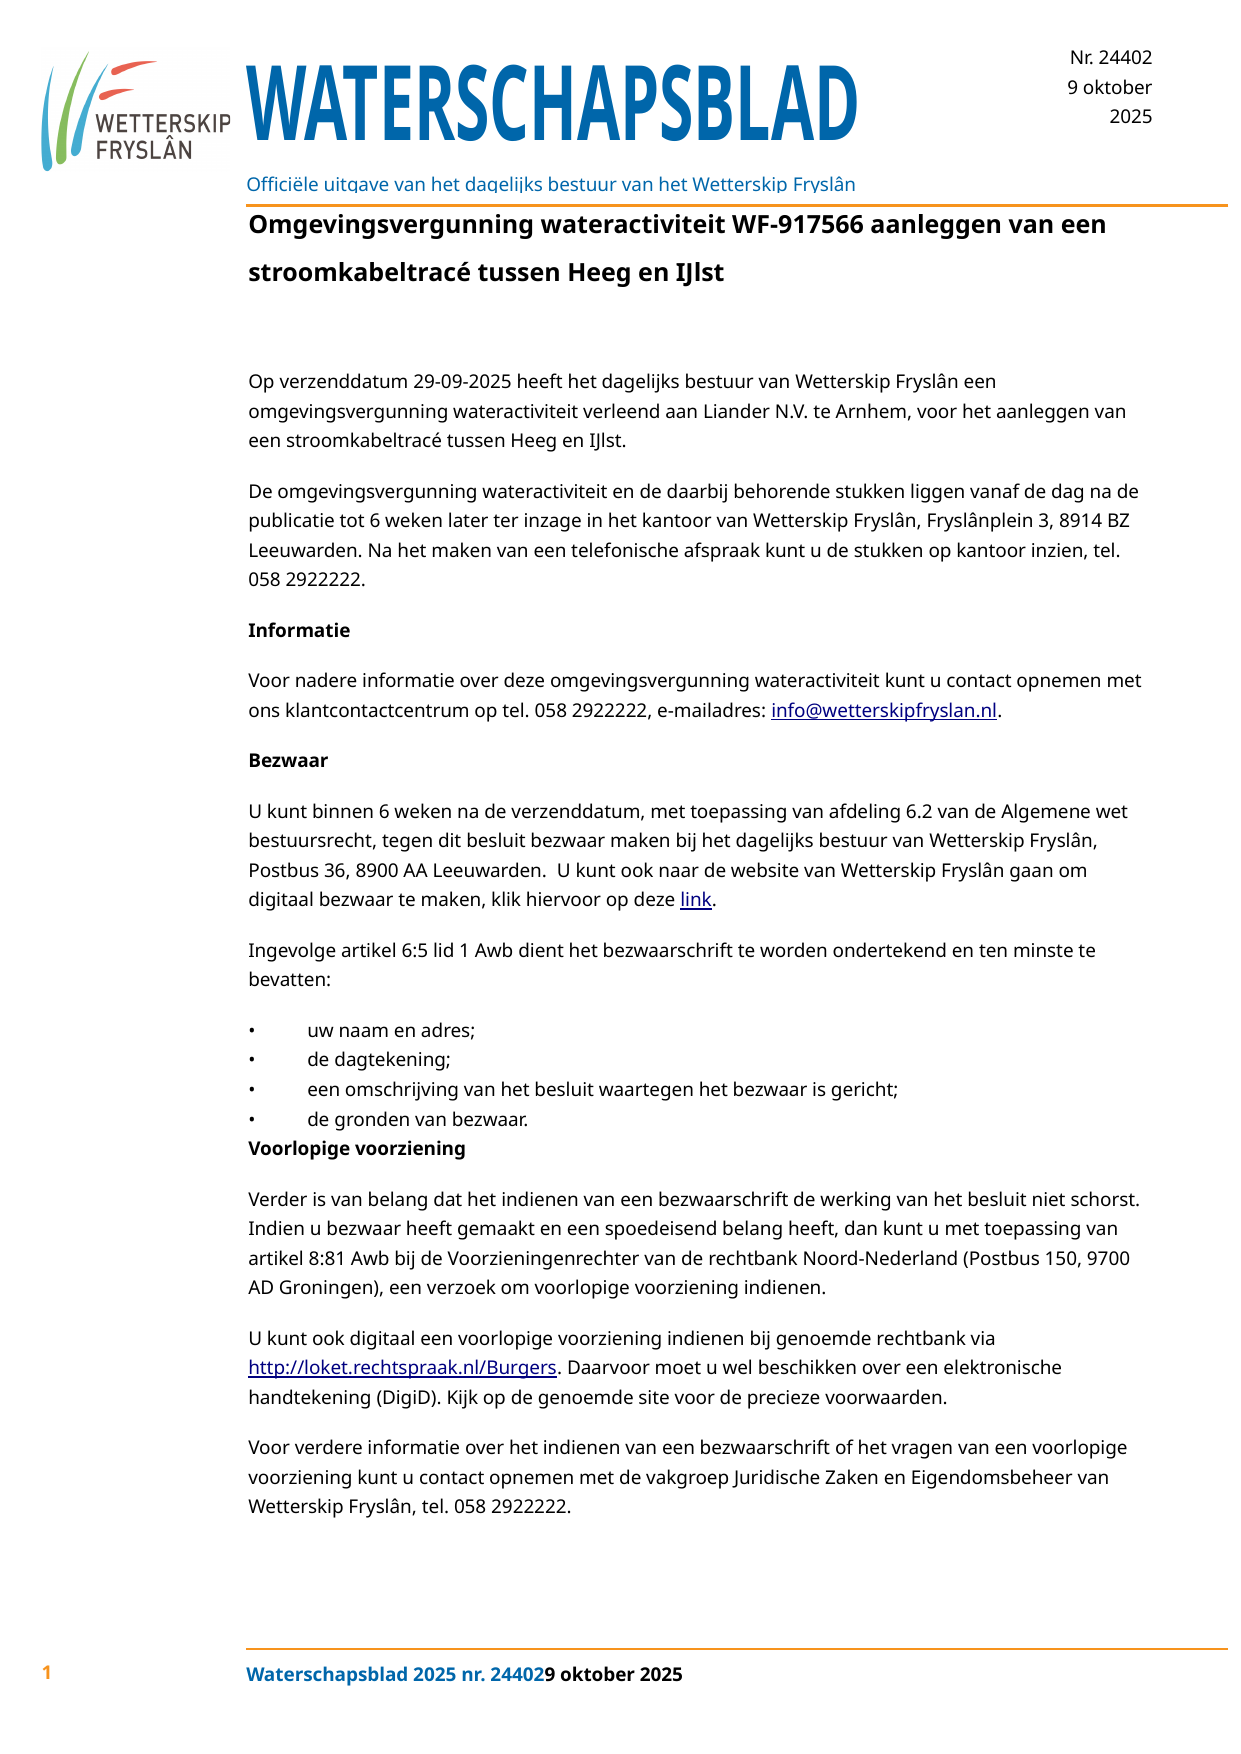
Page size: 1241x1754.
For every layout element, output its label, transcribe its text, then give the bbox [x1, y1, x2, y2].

text Informatie [248, 617, 1152, 643]
text Bezwaar [248, 747, 1152, 773]
picture [41, 47, 231, 172]
text Omgevingsvergunning wateractiviteit WF-917566 aanleggen van een stroomkabeltracé tussen Heeg en IJlst [248, 207, 1152, 288]
text U kunt binnen 6 weken na de verzenddatum, met toepassing van afdeling 6.2 van de Algemene wet bestuursrecht, tegen dit besluit bezwaar maken bij het dagelijks bestuur van Wetterskip Fryslân, Postbus 36, 8900 AA Leeuwarden. U kunt ook naar de website van Wetterskip Fryslân gaan om digitaal bezwaar te maken, klik hiervoor op deze link. [248, 798, 1152, 912]
text De omgevingsvergunning wateractiviteit en de daarbij behorende stukken liggen vanaf de dag na de publicatie tot 6 weken later ter inzage in het kantoor van Wetterskip Fryslân, Fryslânplein 3, 8914 BZ Leeuwarden. Na het maken van een telefonische afspraak kunt u de stukken op kantoor inzien, tel. 058 2922222. [248, 478, 1152, 592]
text Ingevolge artikel 6:5 lid 1 Awb dient het bezwaarschrift te worden ondertekend en ten minste te bevatten: [248, 937, 1152, 992]
list een omschrijving van het besluit waartegen het bezwaar is gericht; [248, 1076, 1152, 1102]
text U kunt ook digitaal een voorlopige voorziening indienen bij genoemde rechtbank via http://loket.rechtspraak.nl/Burgers. Daarvoor moet u wel beschikken over een elektronische handtekening (DigiD). Kijk op de genoemde site voor de precieze voorwaarden. [248, 1325, 1152, 1410]
text Op verzenddatum 29-09-2025 heeft het dagelijks bestuur van Wetterskip Fryslân een omgevingsvergunning wateractiviteit verleend aan Liander N.V. te Arnhem, voor het aanleggen van een stroomkabeltracé tussen Heeg en IJlst. [248, 368, 1152, 453]
list de dagtekening; [248, 1047, 1152, 1072]
list de gronden van bezwaar. [248, 1106, 1152, 1132]
list uw naam en adres; [248, 1017, 1152, 1043]
text Verder is van belang dat het indienen van een bezwaarschrift de werking van het besluit niet schorst. Indien u bezwaar heeft gemaakt en een spoedeisend belang heeft, dan kunt u met toepassing van artikel 8:81 Awb bij de Voorzieningenrechter van de rechtbank Noord-Nederland (Postbus 150, 9700 AD Groningen), een verzoek om voorlopige voorziening indienen. [248, 1186, 1152, 1300]
text Voor verdere informatie over het indienen van een bezwaarschrift of het vragen van een voorlopige voorziening kunt u contact opnemen met de vakgroep Juridische Zaken en Eigendomsbeheer van Wetterskip Fryslân, tel. 058 2922222. [248, 1434, 1152, 1519]
text Voor nadere informatie over deze omgevingsvergunning wateractiviteit kunt u contact opnemen met ons klantcontactcentrum op tel. 058 2922222, e-mailadres: info@wetterskipfryslan.nl. [248, 667, 1152, 723]
text Voorlopige voorziening [248, 1135, 1152, 1161]
